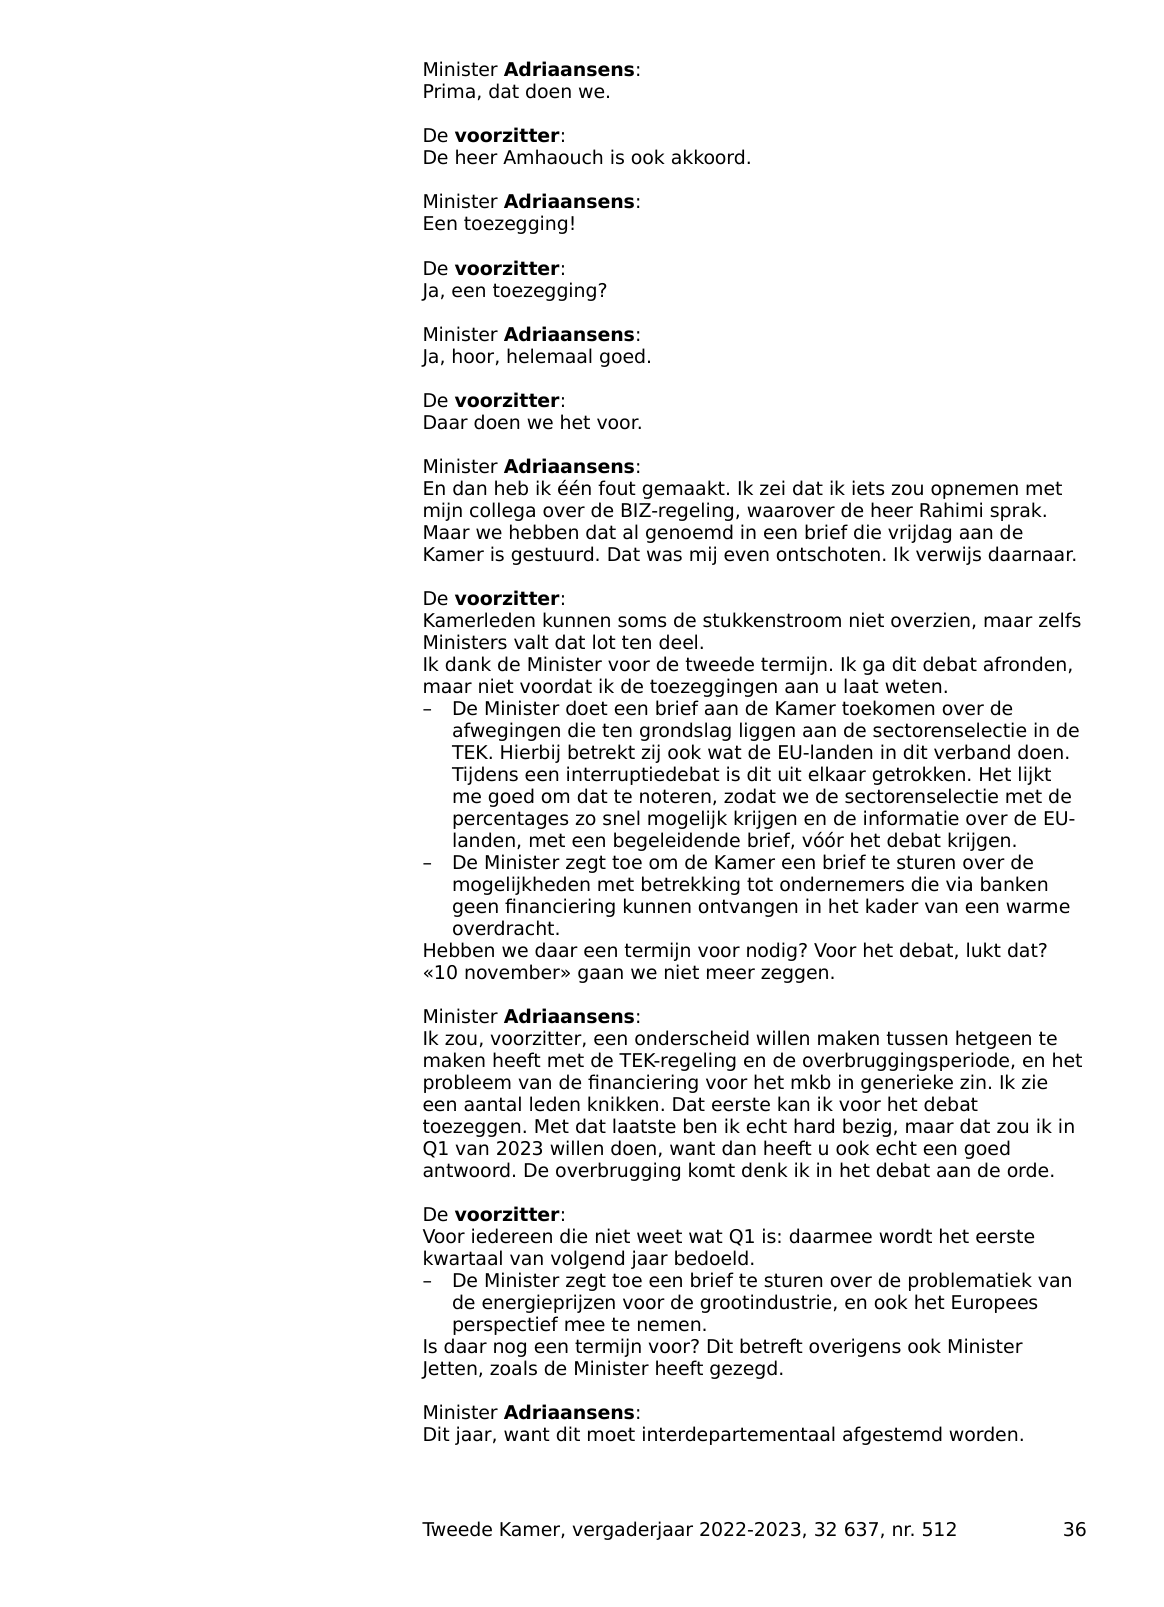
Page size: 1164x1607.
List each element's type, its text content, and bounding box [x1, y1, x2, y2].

text De heer Amhaouch is ook akkoord. [422, 147, 1087, 169]
text – De Minister zegt toe om de Kamer een brief te sturen over de mogelijkheden met betrekking tot ondernemers die via banken geen financiering kunnen ontvangen in het kader van een warme overdracht. [422, 852, 1087, 940]
text Prima, dat doen we. [422, 81, 1087, 103]
text Minister Adriaansens: [422, 1006, 1087, 1028]
text Ik dank de Minister voor de tweede termijn. Ik ga dit debat afronden, maar niet voordat ik de toezeggingen aan u laat weten. [422, 654, 1087, 698]
text Hebben we daar een termijn voor nodig? Voor het debat, lukt dat? «10 november» gaan we niet meer zeggen. [422, 940, 1087, 984]
text De voorzitter: [422, 588, 1087, 610]
text De voorzitter: [422, 125, 1087, 147]
text Daar doen we het voor. [422, 412, 1087, 434]
text Minister Adriaansens: [422, 324, 1087, 346]
text Dit jaar, want dit moet interdepartementaal afgestemd worden. [422, 1424, 1087, 1446]
text Ja, hoor, helemaal goed. [422, 346, 1087, 368]
text Minister Adriaansens: [422, 191, 1087, 213]
text Een toezegging! [422, 213, 1087, 235]
text Kamerleden kunnen soms de stukkenstroom niet overzien, maar zelfs Ministers valt dat lot ten deel. [422, 610, 1087, 654]
text En dan heb ik één fout gemaakt. Ik zei dat ik iets zou opnemen met mijn collega over de BIZ-regeling, waarover de heer Rahimi sprak. Maar we hebben dat al genoemd in een brief die vrijdag aan de Kamer is gestuurd. Dat was mij even ontschoten. Ik verwijs daarnaar. [422, 478, 1087, 566]
text De voorzitter: [422, 257, 1087, 279]
text Is daar nog een termijn voor? Dit betreft overigens ook Minister Jetten, zoals de Minister heeft gezegd. [422, 1336, 1087, 1380]
text Ik zou, voorzitter, een onderscheid willen maken tussen hetgeen te maken heeft met de TEK-regeling en de overbruggingsperiode, en het probleem van de financiering voor het mkb in generieke zin. Ik zie een aantal leden knikken. Dat eerste kan ik voor het debat toezeggen. Met dat laatste ben ik echt hard bezig, maar dat zou ik in Q1 van 2023 willen doen, want dan heeft u ook echt een goed antwoord. De overbrugging komt denk ik in het debat aan de orde. [422, 1028, 1087, 1182]
text – De Minister doet een brief aan de Kamer toekomen over de afwegingen die ten grondslag liggen aan de sectorenselectie in de TEK. Hierbij betrekt zij ook wat de EU-landen in dit verband doen. Tijdens een interruptiedebat is dit uit elkaar getrokken. Het lijkt me goed om dat te noteren, zodat we de sectorenselectie met de percentages zo snel mogelijk krijgen en de informatie over de EU-landen, met een begeleidende brief, vóór het debat krijgen. [422, 698, 1087, 852]
text Voor iedereen die niet weet wat Q1 is: daarmee wordt het eerste kwartaal van volgend jaar bedoeld. [422, 1226, 1087, 1270]
text Minister Adriaansens: [422, 456, 1087, 478]
text Ja, een toezegging? [422, 279, 1087, 301]
text Minister Adriaansens: [422, 1402, 1087, 1424]
text Minister Adriaansens: [422, 59, 1087, 81]
text – De Minister zegt toe een brief te sturen over de problematiek van de energieprijzen voor de grootindustrie, en ook het Europees perspectief mee te nemen. [422, 1270, 1087, 1336]
text De voorzitter: [422, 390, 1087, 412]
text De voorzitter: [422, 1204, 1087, 1226]
